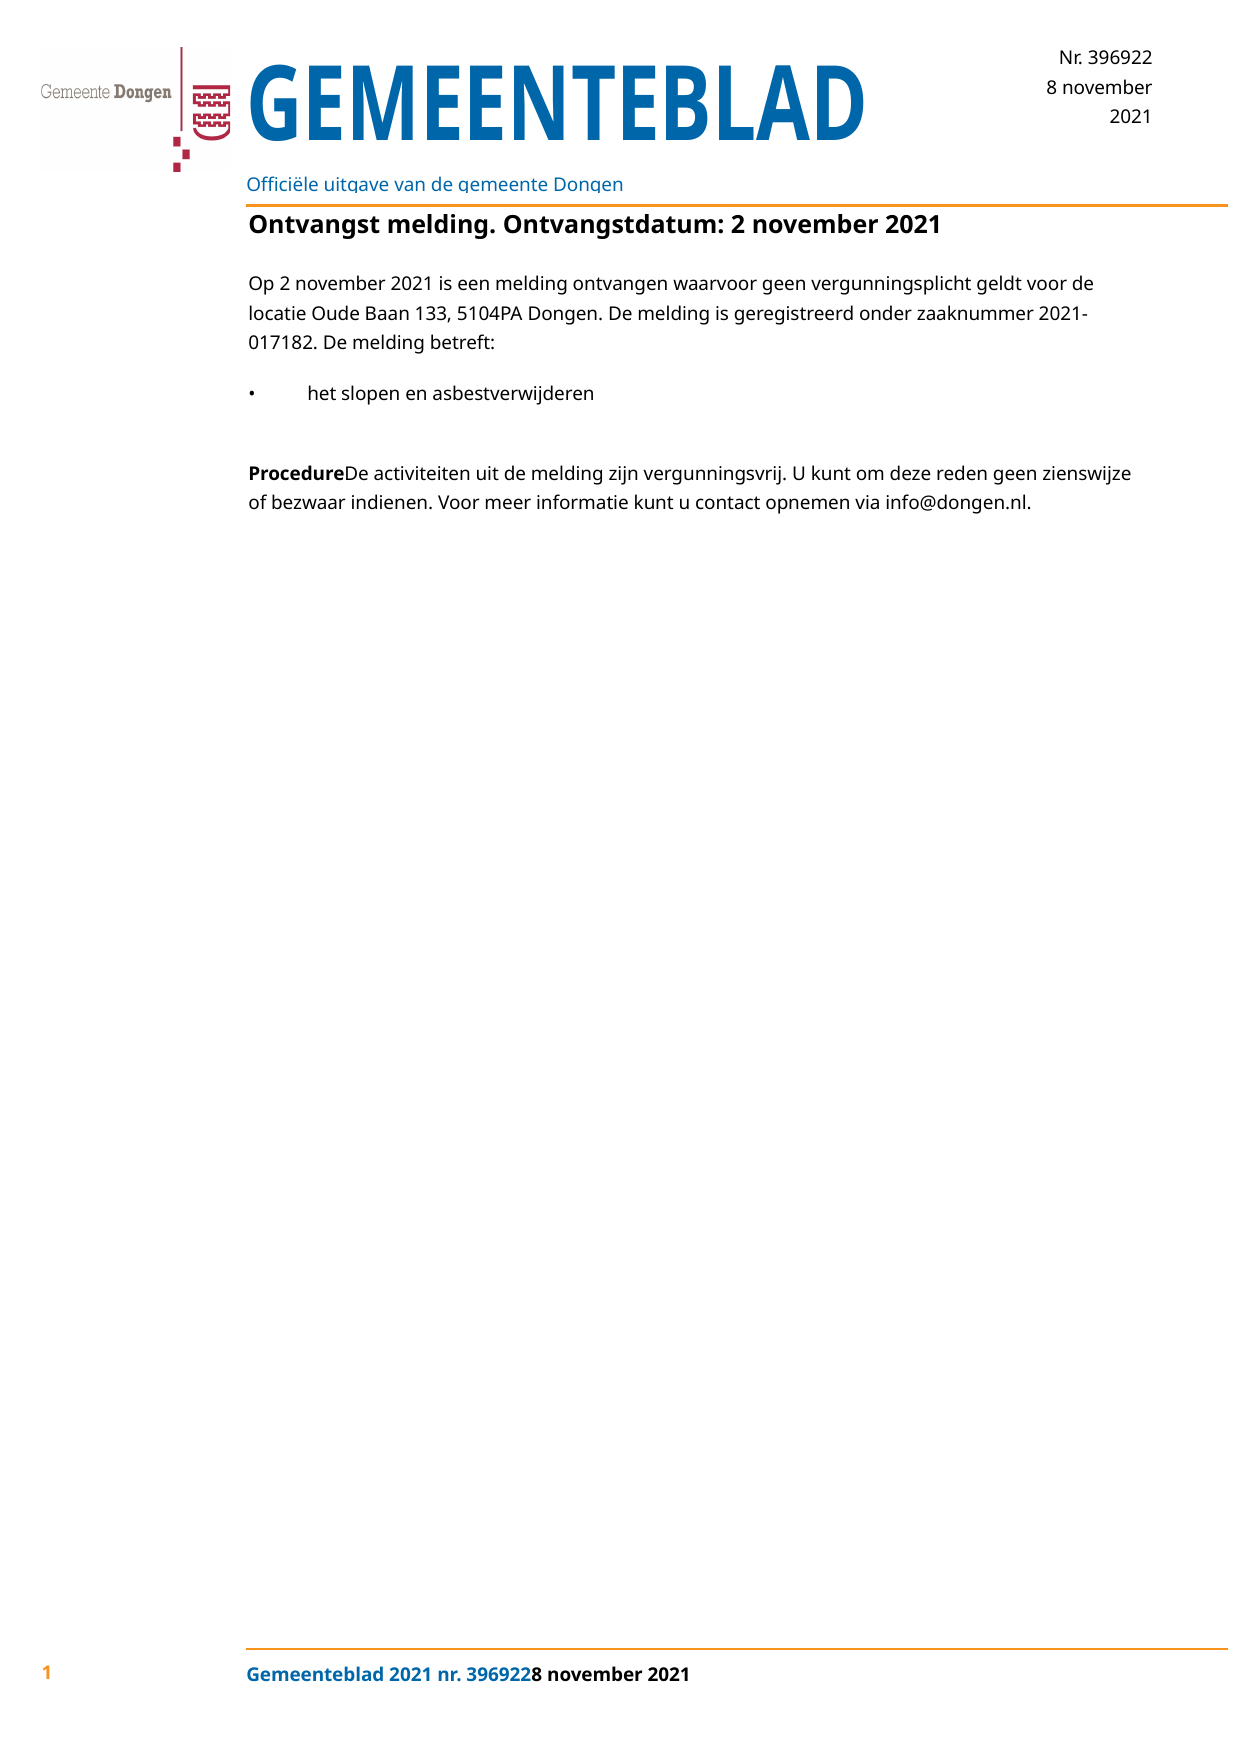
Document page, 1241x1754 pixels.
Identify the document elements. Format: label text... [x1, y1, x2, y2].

text Op 2 november 2021 is een melding ontvangen waarvoor geen vergunningsplicht geldt voor de locatie Oude Baan 133, 5104PA Dongen. De melding is geregistreerd onder zaaknummer 2021-017182. De melding betreft: [248, 270, 1152, 355]
text ProcedureDe activiteiten uit de melding zijn vergunningsvrij. U kunt om deze reden geen zienswijze of bezwaar indienen. Voor meer informatie kunt u contact opnemen via info@dongen.nl. [248, 460, 1152, 515]
text Ontvangst melding. Ontvangstdatum: 2 november 2021 [248, 207, 1152, 241]
list het slopen en asbestverwijderen [248, 380, 1152, 406]
picture [41, 47, 231, 172]
